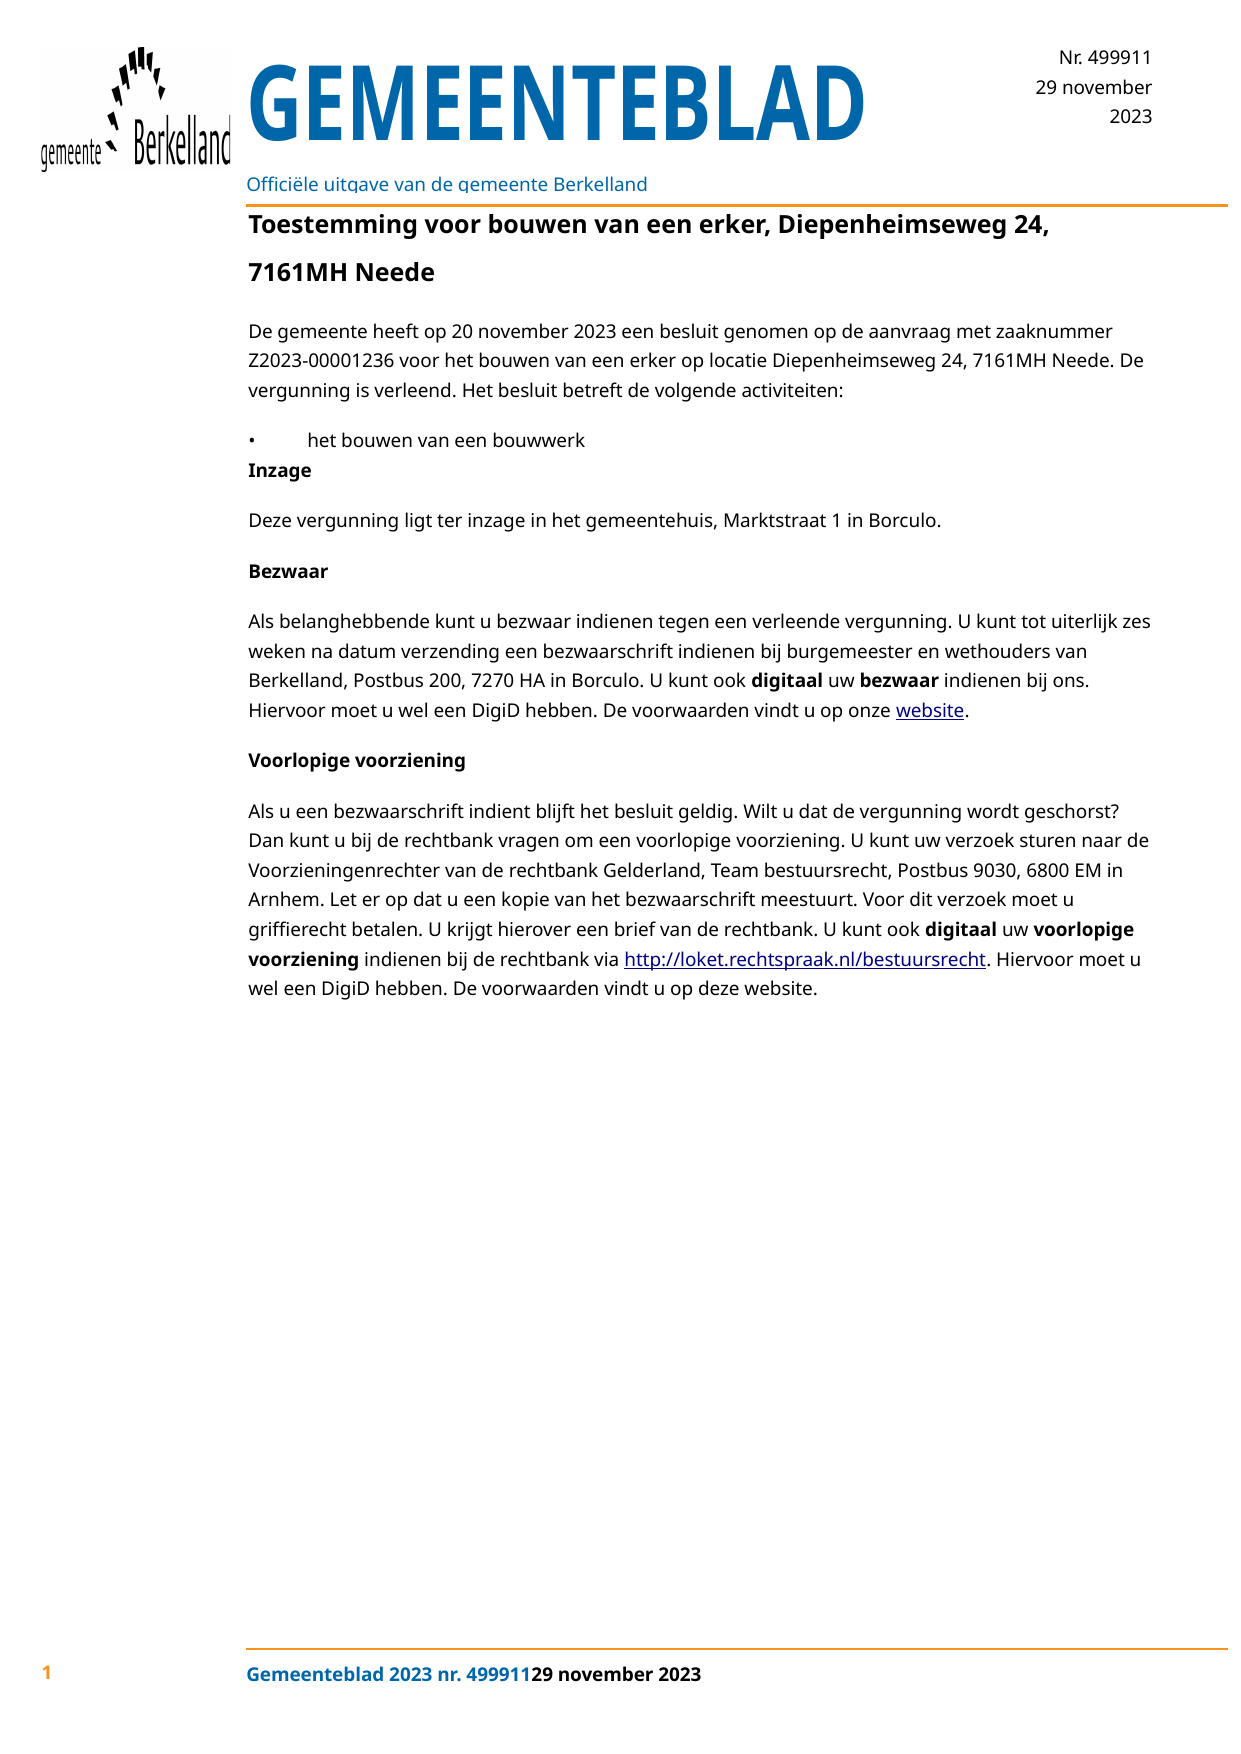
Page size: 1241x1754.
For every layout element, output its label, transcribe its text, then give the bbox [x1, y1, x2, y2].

text De gemeente heeft op 20 november 2023 een besluit genomen op de aanvraag met zaaknummer Z2023-00001236 voor het bouwen van een erker op locatie Diepenheimseweg 24, 7161MH Neede. De vergunning is verleend. Het besluit betreft de volgende activiteiten: [248, 318, 1152, 403]
text Bezwaar [248, 558, 1152, 584]
text Als belanghebbende kunt u bezwaar indienen tegen een verleende vergunning. U kunt tot uiterlijk zes weken na datum verzending een bezwaarschrift indienen bij burgemeester en wethouders van Berkelland, Postbus 200, 7270 HA in Borculo. U kunt ook digitaal uw bezwaar indienen bij ons. Hiervoor moet u wel een DigiD hebben. De voorwaarden vindt u op onze website. [248, 608, 1152, 723]
list het bouwen van een bouwwerk [248, 427, 1152, 453]
picture [41, 47, 231, 172]
text Inzage [248, 457, 1152, 483]
text Voorlopige voorziening [248, 747, 1152, 773]
text Als u een bezwaarschrift indient blijft het besluit geldig. Wilt u dat de vergunning wordt geschorst? Dan kunt u bij de rechtbank vragen om een voorlopige voorziening. U kunt uw verzoek sturen naar de Voorzieningenrechter van de rechtbank Gelderland, Team bestuursrecht, Postbus 9030, 6800 EM in Arnhem. Let er op dat u een kopie van het bezwaarschrift meestuurt. Voor dit verzoek moet u griffierecht betalen. U krijgt hierover een brief van de rechtbank. U kunt ook digitaal uw voorlopige voorziening indienen bij de rechtbank via http://loket.rechtspraak.nl/bestuursrecht. Hiervoor moet u wel een DigiD hebben. De voorwaarden vindt u op deze website. [248, 798, 1152, 1001]
text Toestemming voor bouwen van een erker, Diepenheimseweg 24, 7161MH Neede [248, 207, 1152, 288]
text Deze vergunning ligt ter inzage in het gemeentehuis, Marktstraat 1 in Borculo. [248, 507, 1152, 533]
